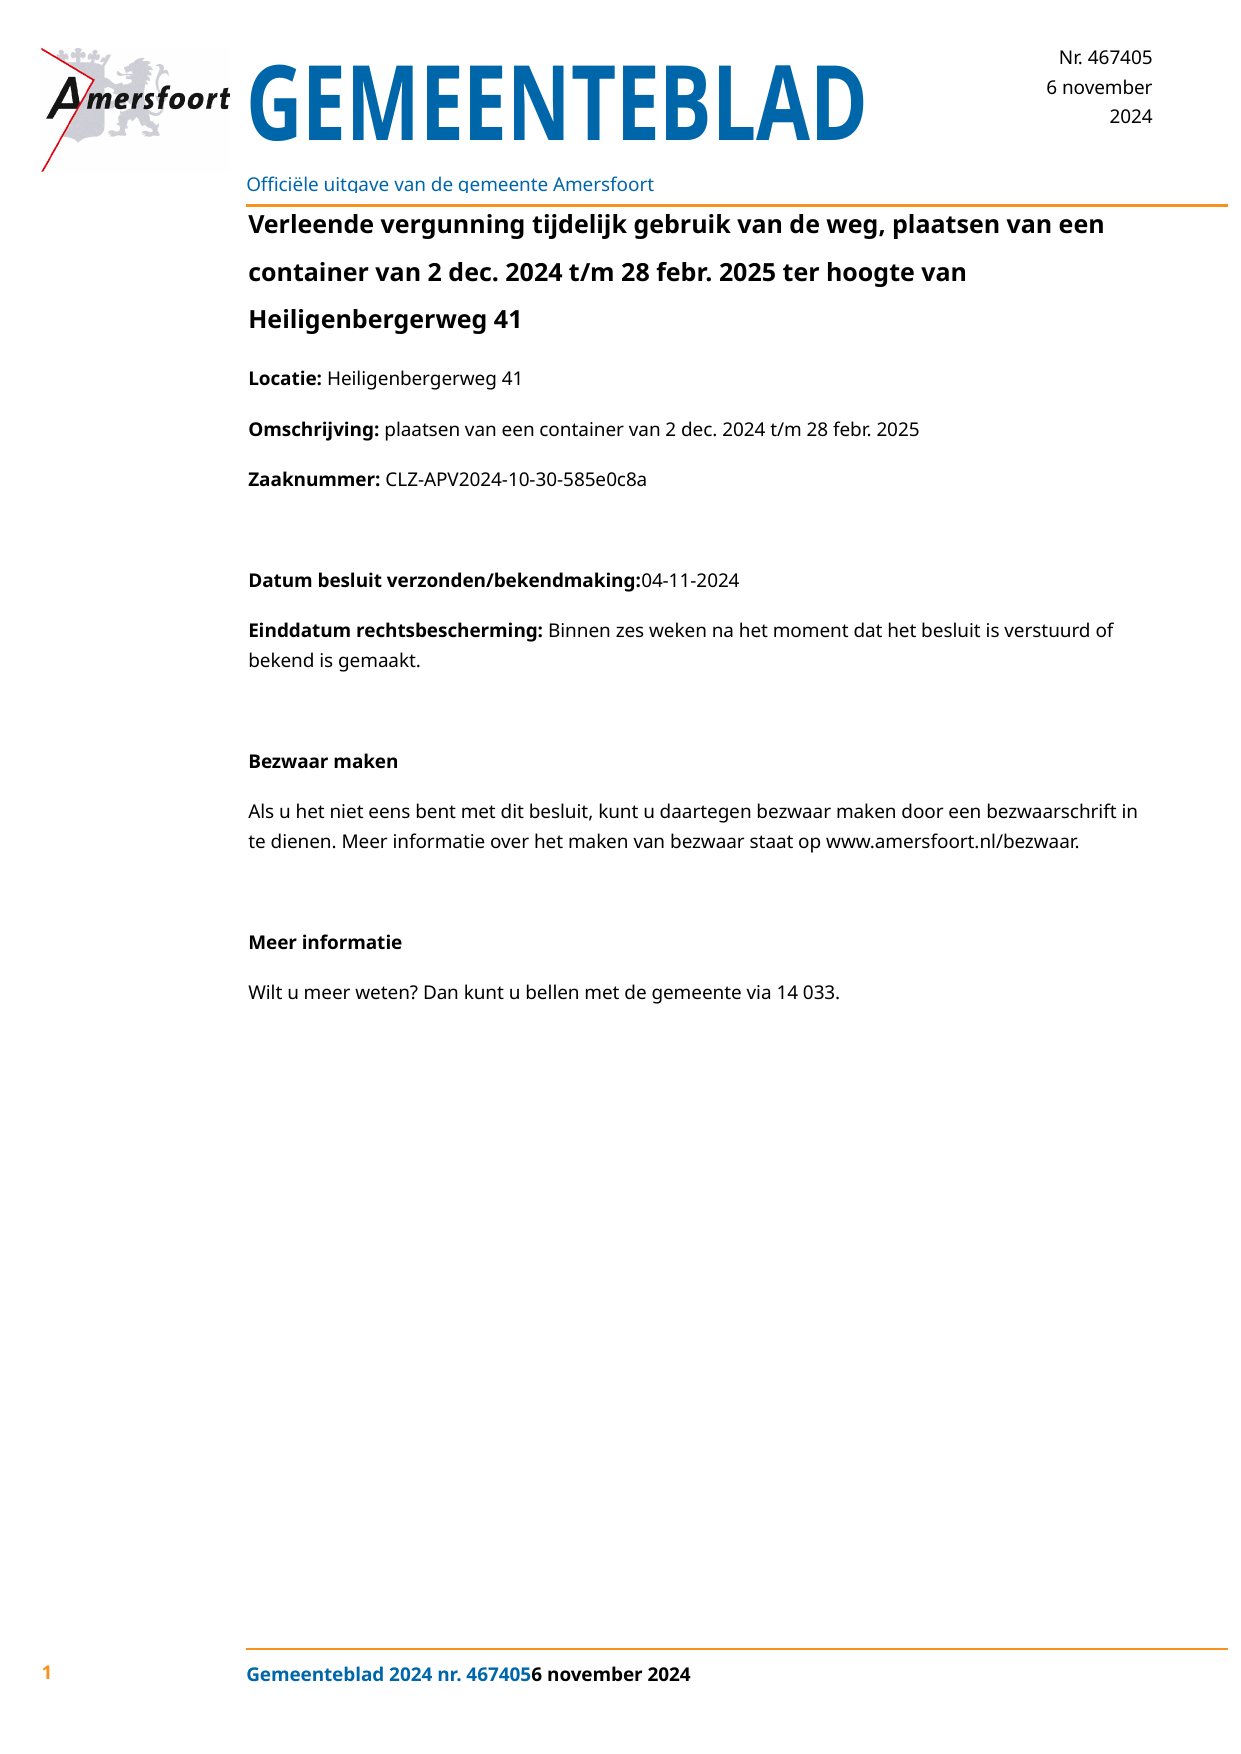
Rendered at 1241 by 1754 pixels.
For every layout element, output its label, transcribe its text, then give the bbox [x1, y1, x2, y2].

text Omschrijving: plaatsen van een container van 2 dec. 2024 t/m 28 febr. 2025 [248, 416, 1152, 442]
text Locatie: Heiligenbergerweg 41 [248, 366, 1152, 391]
text Verleende vergunning tijdelijk gebruik van de weg, plaatsen van een container van 2 dec. 2024 t/m 28 febr. 2025 ter hoogte van Heiligenbergerweg 41 [248, 207, 1152, 336]
text Zaaknummer: CLZ-APV2024-10-30-585e0c8a [248, 466, 1152, 492]
text Meer informatie [248, 929, 1152, 954]
text Bezwaar maken [248, 748, 1152, 774]
picture [41, 47, 231, 172]
text Als u het niet eens bent met dit besluit, kunt u daartegen bezwaar maken door een bezwaarschrift in te dienen. Meer informatie over het maken van bezwaar staat op www.amersfoort.nl/bezwaar. [248, 798, 1152, 854]
text Einddatum rechtsbescherming: Binnen zes weken na het moment dat het besluit is verstuurd of bekend is gemaakt. [248, 618, 1152, 673]
text Wilt u meer weten? Dan kunt u bellen met de gemeente via 14 033. [248, 979, 1152, 1005]
text Datum besluit verzonden/bekendmaking:04-11-2024 [248, 567, 1152, 593]
